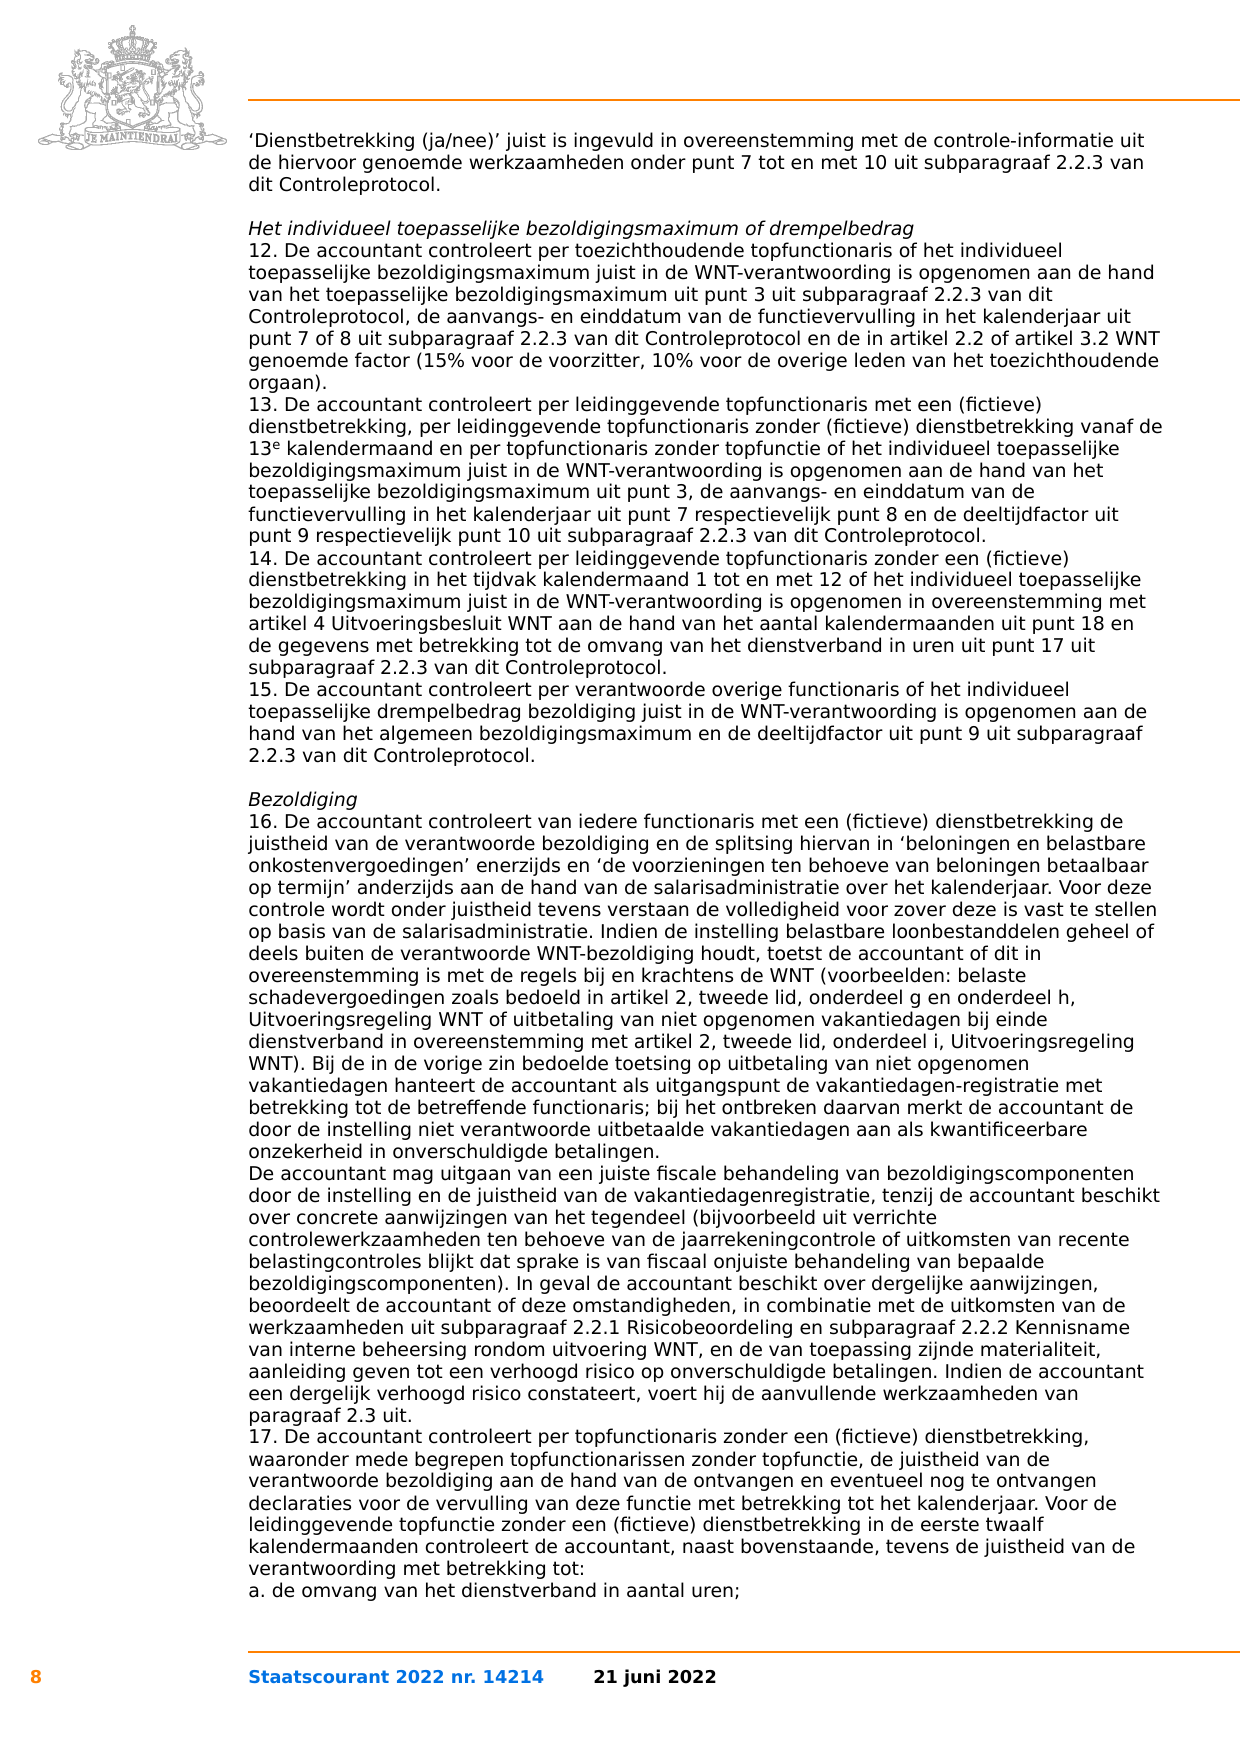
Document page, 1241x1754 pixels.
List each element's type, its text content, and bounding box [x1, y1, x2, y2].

text De accountant mag uitgaan van een juiste fiscale behandeling van bezoldigingscomponenten door de instelling en de juistheid van de vakantiedagenregistratie, tenzij de accountant beschikt over concrete aanwijzingen van het tegendeel (bijvoorbeeld uit verrichte controlewerkzaamheden ten behoeve van de jaarrekeningcontrole of uitkomsten van recente belastingcontroles blijkt dat sprake is van fiscaal onjuiste behandeling van bepaalde bezoldigingscomponenten). In geval de accountant beschikt over dergelijke aanwijzingen, beoordeelt de accountant of deze omstandigheden, in combinatie met de uitkomsten van de werkzaamheden uit subparagraaf 2.2.1 Risicobeoordeling en subparagraaf 2.2.2 Kennisname van interne beheersing rondom uitvoering WNT, en de van toepassing zijnde materialiteit, aanleiding geven tot een verhoogd risico op onverschuldigde betalingen. Indien de accountant een dergelijk verhoogd risico constateert, voert hij de aanvullende werkzaamheden van paragraaf 2.3 uit. [248, 1163, 1163, 1426]
text 12. De accountant controleert per toezichthoudende topfunctionaris of het individueel toepasselijke bezoldigingsmaximum juist in de WNT-verantwoording is opgenomen aan de hand van het toepasselijke bezoldigingsmaximum uit punt 3 uit subparagraaf 2.2.3 van dit Controleprotocol, de aanvangs- en einddatum van de functievervulling in het kalenderjaar uit punt 7 of 8 uit subparagraaf 2.2.3 van dit Controleprotocol en de in artikel 2.2 of artikel 3.2 WNT genoemde factor (15% voor de voorzitter, 10% voor de overige leden van het toezichthoudende orgaan). [248, 240, 1163, 393]
subtitle Bezoldiging [248, 789, 1163, 811]
text 17. De accountant controleert per topfunctionaris zonder een (fictieve) dienstbetrekking, waaronder mede begrepen topfunctionarissen zonder topfunctie, de juistheid van de verantwoorde bezoldiging aan de hand van de ontvangen en eventueel nog te ontvangen declaraties voor de vervulling van deze functie met betrekking tot het kalenderjaar. Voor de leidinggevende topfunctie zonder een (fictieve) dienstbetrekking in de eerste twaalf kalendermaanden controleert de accountant, naast bovenstaande, tevens de juistheid van de verantwoording met betrekking tot: [248, 1426, 1163, 1580]
text 14. De accountant controleert per leidinggevende topfunctionaris zonder een (fictieve) dienstbetrekking in het tijdvak kalendermaand 1 tot en met 12 of het individueel toepasselijke bezoldigingsmaximum juist in de WNT-verantwoording is opgenomen in overeenstemming met artikel 4 Uitvoeringsbesluit WNT aan de hand van het aantal kalendermaanden uit punt 18 en de gegevens met betrekking tot de omvang van het dienstverband in uren uit punt 17 uit subparagraaf 2.2.3 van dit Controleprotocol. [248, 547, 1163, 679]
text 13. De accountant controleert per leidinggevende topfunctionaris met een (fictieve) dienstbetrekking, per leidinggevende topfunctionaris zonder (fictieve) dienstbetrekking vanaf de 13e kalendermaand en per topfunctionaris zonder topfunctie of het individueel toepasselijke bezoldigingsmaximum juist in de WNT-verantwoording is opgenomen aan de hand van het toepasselijke bezoldigingsmaximum uit punt 3, de aanvangs- en einddatum van de functievervulling in het kalenderjaar uit punt 7 respectievelijk punt 8 en de deeltijdfactor uit punt 9 respectievelijk punt 10 uit subparagraaf 2.2.3 van dit Controleprotocol. [248, 393, 1163, 547]
subtitle Het individueel toepasselijke bezoldigingsmaximum of drempelbedrag [248, 218, 1163, 240]
picture [38, 25, 227, 150]
text a. de omvang van het dienstverband in aantal uren; [248, 1580, 1163, 1602]
text 16. De accountant controleert van iedere functionaris met een (fictieve) dienstbetrekking de juistheid van de verantwoorde bezoldiging en de splitsing hiervan in ‘beloningen en belastbare onkostenvergoedingen’ enerzijds en ‘de voorzieningen ten behoeve van beloningen betaalbaar op termijn’ anderzijds aan de hand van de salarisadministratie over het kalenderjaar. Voor deze controle wordt onder juistheid tevens verstaan de volledigheid voor zover deze is vast te stellen op basis van de salarisadministratie. Indien de instelling belastbare loonbestanddelen geheel of deels buiten de verantwoorde WNT-bezoldiging houdt, toetst de accountant of dit in overeenstemming is met de regels bij en krachtens de WNT (voorbeelden: belaste schadevergoedingen zoals bedoeld in artikel 2, tweede lid, onderdeel g en onderdeel h, Uitvoeringsregeling WNT of uitbetaling van niet opgenomen vakantiedagen bij einde dienstverband in overeenstemming met artikel 2, tweede lid, onderdeel i, Uitvoeringsregeling WNT). Bij de in de vorige zin bedoelde toetsing op uitbetaling van niet opgenomen vakantiedagen hanteert de accountant als uitgangspunt de vakantiedagen-registratie met betrekking tot de betreffende functionaris; bij het ontbreken daarvan merkt de accountant de door de instelling niet verantwoorde uitbetaalde vakantiedagen aan als kwantificeerbare onzekerheid in onverschuldigde betalingen. [248, 811, 1163, 1163]
text 15. De accountant controleert per verantwoorde overige functionaris of het individueel toepasselijke drempelbedrag bezoldiging juist in de WNT-verantwoording is opgenomen aan de hand van het algemeen bezoldigingsmaximum en de deeltijdfactor uit punt 9 uit subparagraaf 2.2.3 van dit Controleprotocol. [248, 679, 1163, 767]
text ‘Dienstbetrekking (ja/nee)’ juist is ingevuld in overeenstemming met de controle-informatie uit de hiervoor genoemde werkzaamheden onder punt 7 tot en met 10 uit subparagraaf 2.2.3 van dit Controleprotocol. [248, 130, 1163, 196]
